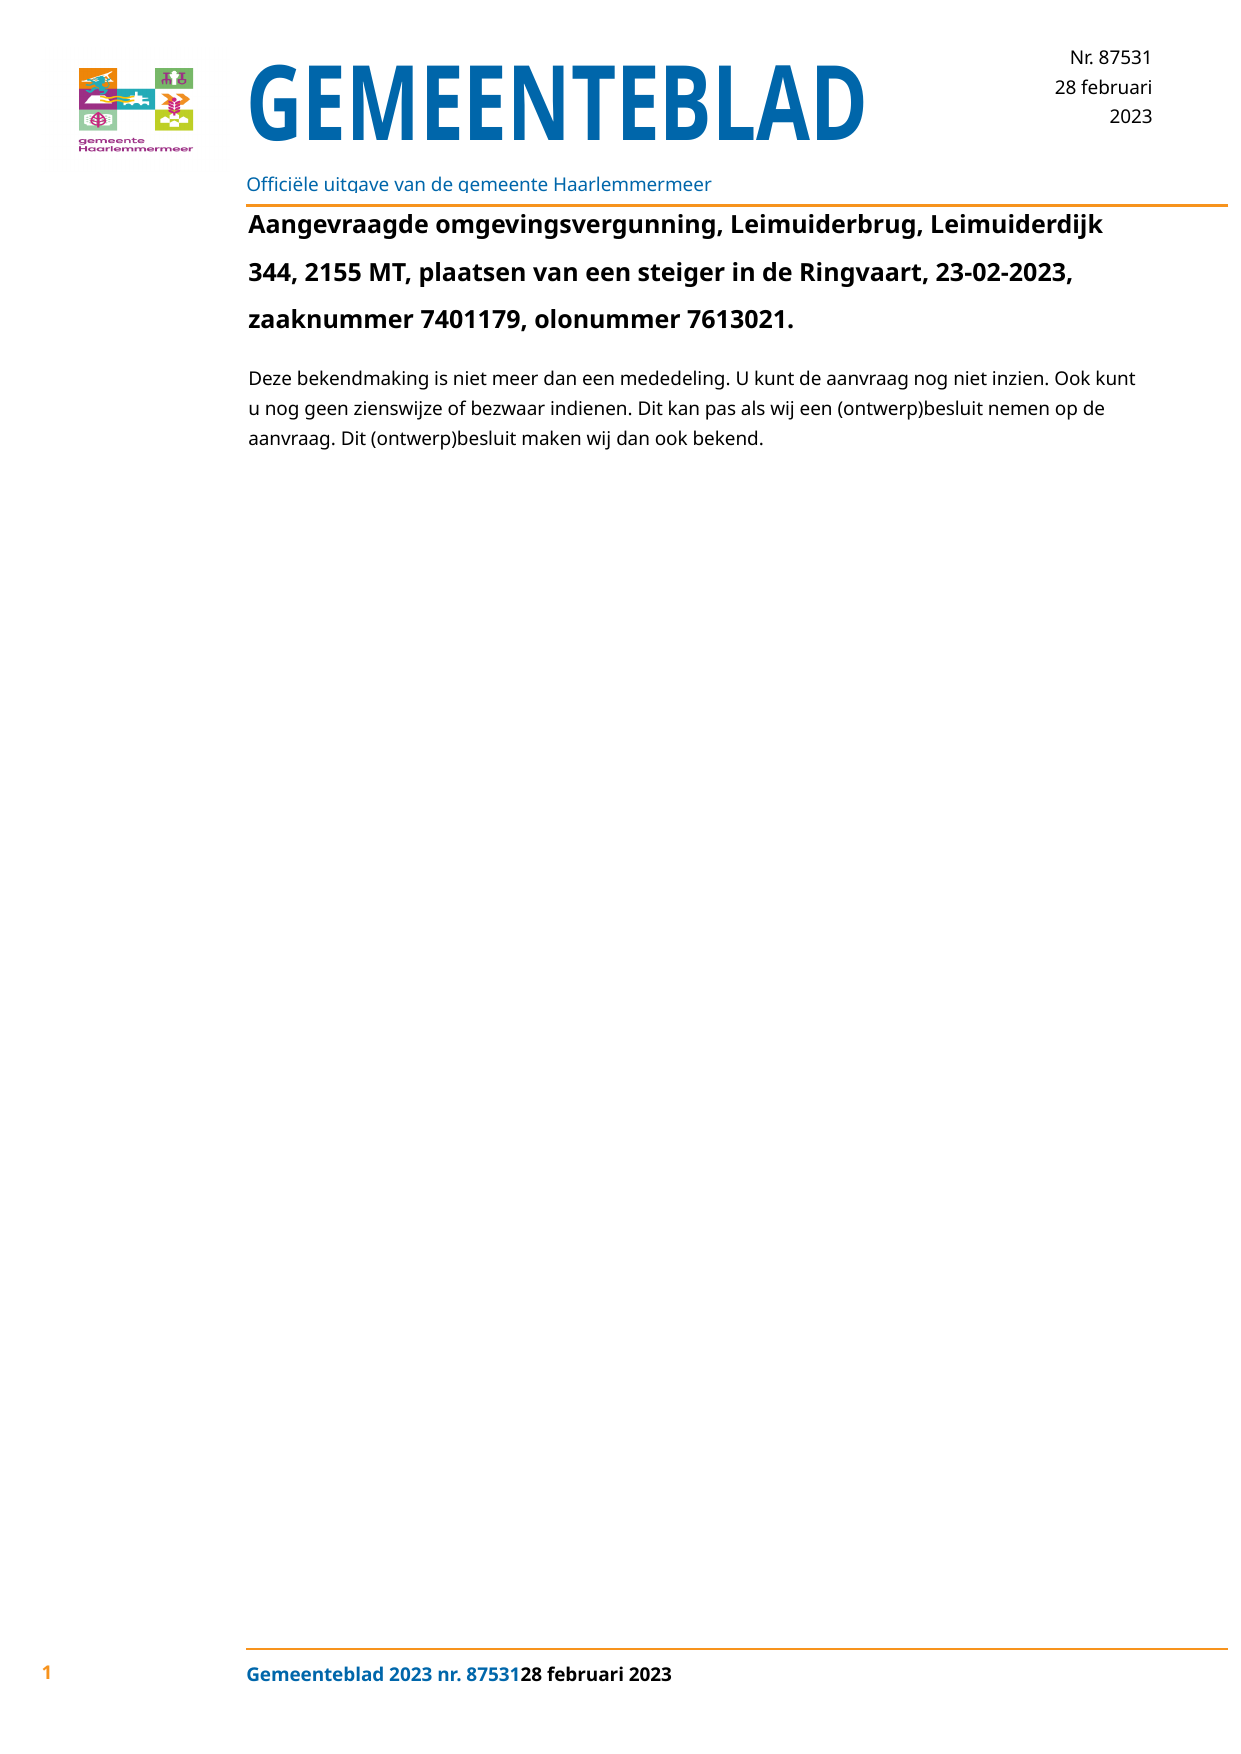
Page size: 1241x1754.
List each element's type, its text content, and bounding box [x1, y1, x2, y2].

text Deze bekendmaking is niet meer dan een mededeling. U kunt de aanvraag nog niet inzien. Ook kunt u nog geen zienswijze of bezwaar indienen. Dit kan pas als wij een (ontwerp)besluit nemen op de aanvraag. Dit (ontwerp)besluit maken wij dan ook bekend. [248, 366, 1152, 450]
picture [41, 47, 231, 172]
text Aangevraagde omgevingsvergunning, Leimuiderbrug, Leimuiderdijk 344, 2155 MT, plaatsen van een steiger in de Ringvaart, 23-02-2023, zaaknummer 7401179, olonummer 7613021. [248, 207, 1152, 336]
